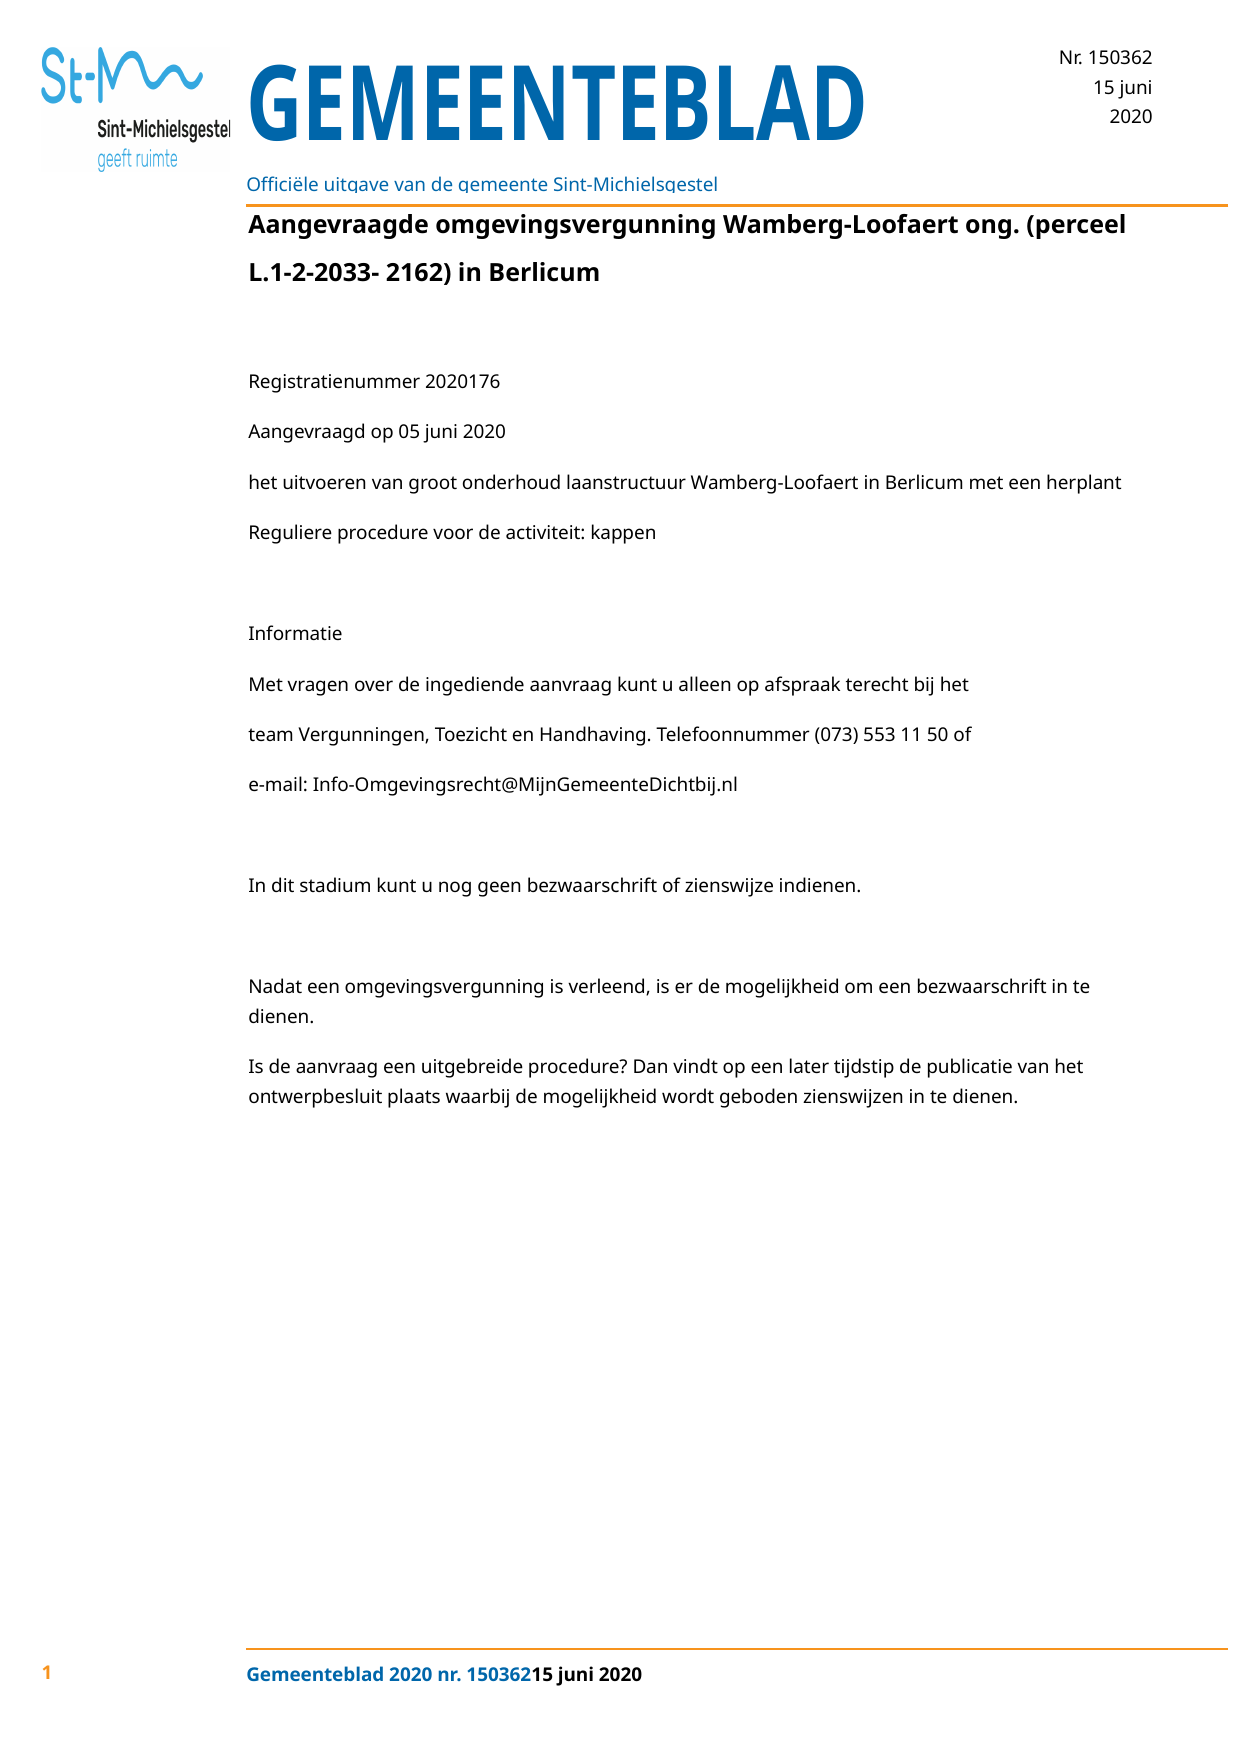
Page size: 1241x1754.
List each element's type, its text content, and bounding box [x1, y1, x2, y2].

text Nadat een omgevingsvergunning is verleend, is er de mogelijkheid om een bezwaarschrift in te dienen. [248, 973, 1152, 1029]
text Is de aanvraag een uitgebreide procedure? Dan vindt op een later tijdstip de publicatie van het ontwerpbesluit plaats waarbij de mogelijkheid wordt geboden zienswijzen in te dienen. [248, 1053, 1152, 1109]
text team Vergunningen, Toezicht en Handhaving. Telefoonnummer (073) 553 11 50 of [248, 721, 1152, 747]
text In dit stadium kunt u nog geen bezwaarschrift of zienswijze indienen. [248, 872, 1152, 898]
text Met vragen over de ingediende aanvraag kunt u alleen op afspraak terecht bij het [248, 671, 1152, 697]
text Informatie [248, 620, 1152, 646]
text het uitvoeren van groot onderhoud laanstructuur Wamberg-Loofaert in Berlicum met een herplant [248, 469, 1152, 495]
text Registratienummer 2020176 [248, 368, 1152, 394]
text Reguliere procedure voor de activiteit: kappen [248, 519, 1152, 545]
text e-mail: Info-Omgevingsrecht@MijnGemeenteDichtbij.nl [248, 772, 1152, 797]
picture [41, 47, 231, 172]
text Aangevraagde omgevingsvergunning Wamberg-Loofaert ong. (perceel L.1-2-2033- 2162) in Berlicum [248, 207, 1152, 288]
text Aangevraagd op 05 juni 2020 [248, 419, 1152, 444]
